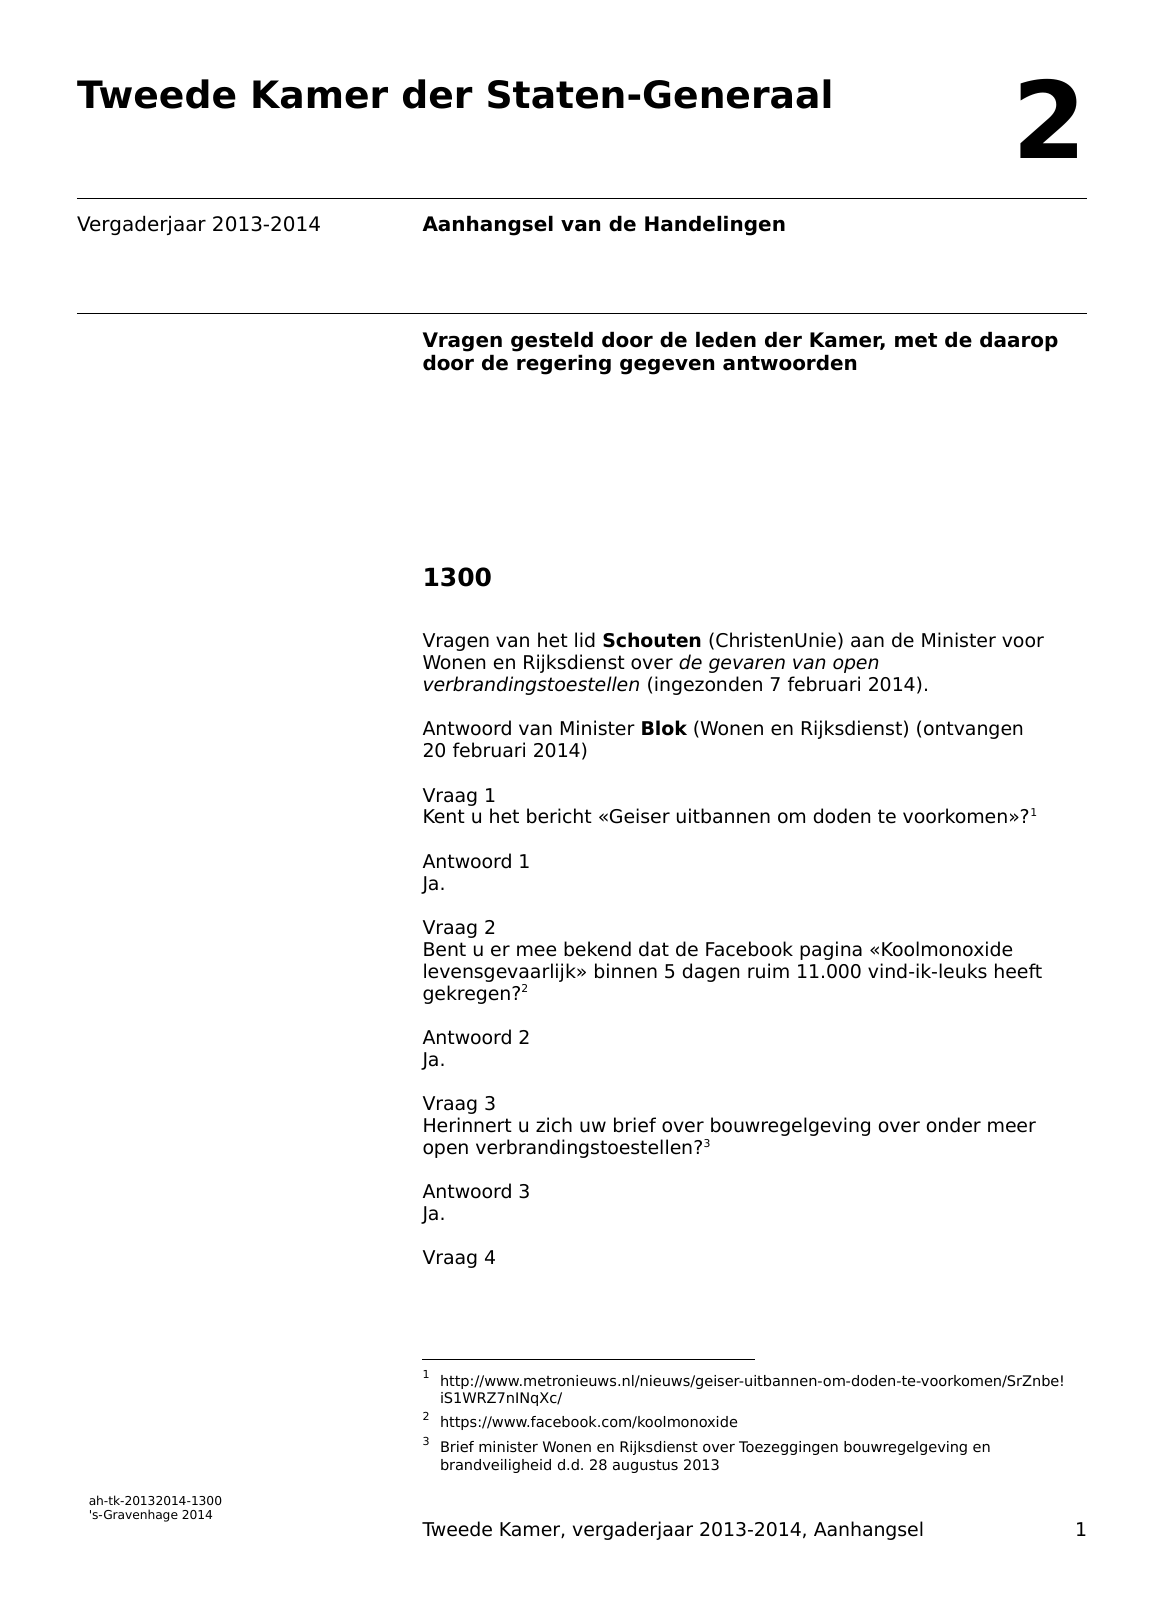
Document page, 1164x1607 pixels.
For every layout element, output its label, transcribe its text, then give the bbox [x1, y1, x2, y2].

text Kent u het bericht «Geiser uitbannen om doden te voorkomen»? [422, 806, 1087, 828]
text https://www.facebook.com/koolmonoxide [422, 1410, 1087, 1432]
text Antwoord 3 [422, 1181, 1087, 1203]
text Ja. [422, 1203, 1087, 1225]
text Brief minister Wonen en Rijksdienst over Toezeggingen bouwregelgeving en brandveiligheid d.d. 28 augustus 2013 [422, 1435, 1087, 1474]
text Bent u er mee bekend dat de Facebook pagina «Koolmonoxide levensgevaarlijk» binnen 5 dagen ruim 11.000 vind-ik-leuks heeft gekregen? [422, 939, 1087, 1005]
text Vraag 2 [422, 917, 1087, 939]
text Antwoord 1 [422, 851, 1087, 873]
text http://www.metronieuws.nl/nieuws/geiser-uitbannen-om-doden-te-voorkomen/SrZnbe!iS1WRZ7nINqXc/ [422, 1368, 1087, 1407]
text ah-tk-20132014-1300 [88, 1494, 323, 1508]
text Herinnert u zich uw brief over bouwregelgeving over onder meer open verbrandingstoestellen? [422, 1115, 1087, 1159]
table_cell Aanhangsel van de Handelingen [422, 199, 1087, 313]
text Vragen van het lid Schouten (ChristenUnie) aan de Minister voor Wonen en Rijksdienst over de gevaren van open verbrandingstoestellen (ingezonden 7 februari 2014). [422, 630, 1087, 696]
text Antwoord van Minister Blok (Wonen en Rijksdienst) (ontvangen 20 februari 2014) [422, 718, 1087, 762]
text Vraag 3 [422, 1093, 1087, 1115]
table_cell Vergaderjaar 2013-2014 [77, 199, 422, 313]
text Ja. [422, 1049, 1087, 1071]
table_header 2 [886, 59, 1087, 198]
text 's-Gravenhage 2014 [88, 1508, 323, 1522]
text Vraag 4 [422, 1247, 1087, 1269]
text 1300 [422, 563, 1087, 592]
table_cell [77, 314, 422, 375]
text Antwoord 2 [422, 1027, 1087, 1049]
text Ja. [422, 873, 1087, 894]
table_header Tweede Kamer der Staten-Generaal [77, 59, 886, 198]
table_cell Vragen gesteld door de leden der Kamer, met de daarop door de regering gegeven antwoorden [422, 314, 1087, 375]
text Vraag 1 [422, 784, 1087, 806]
